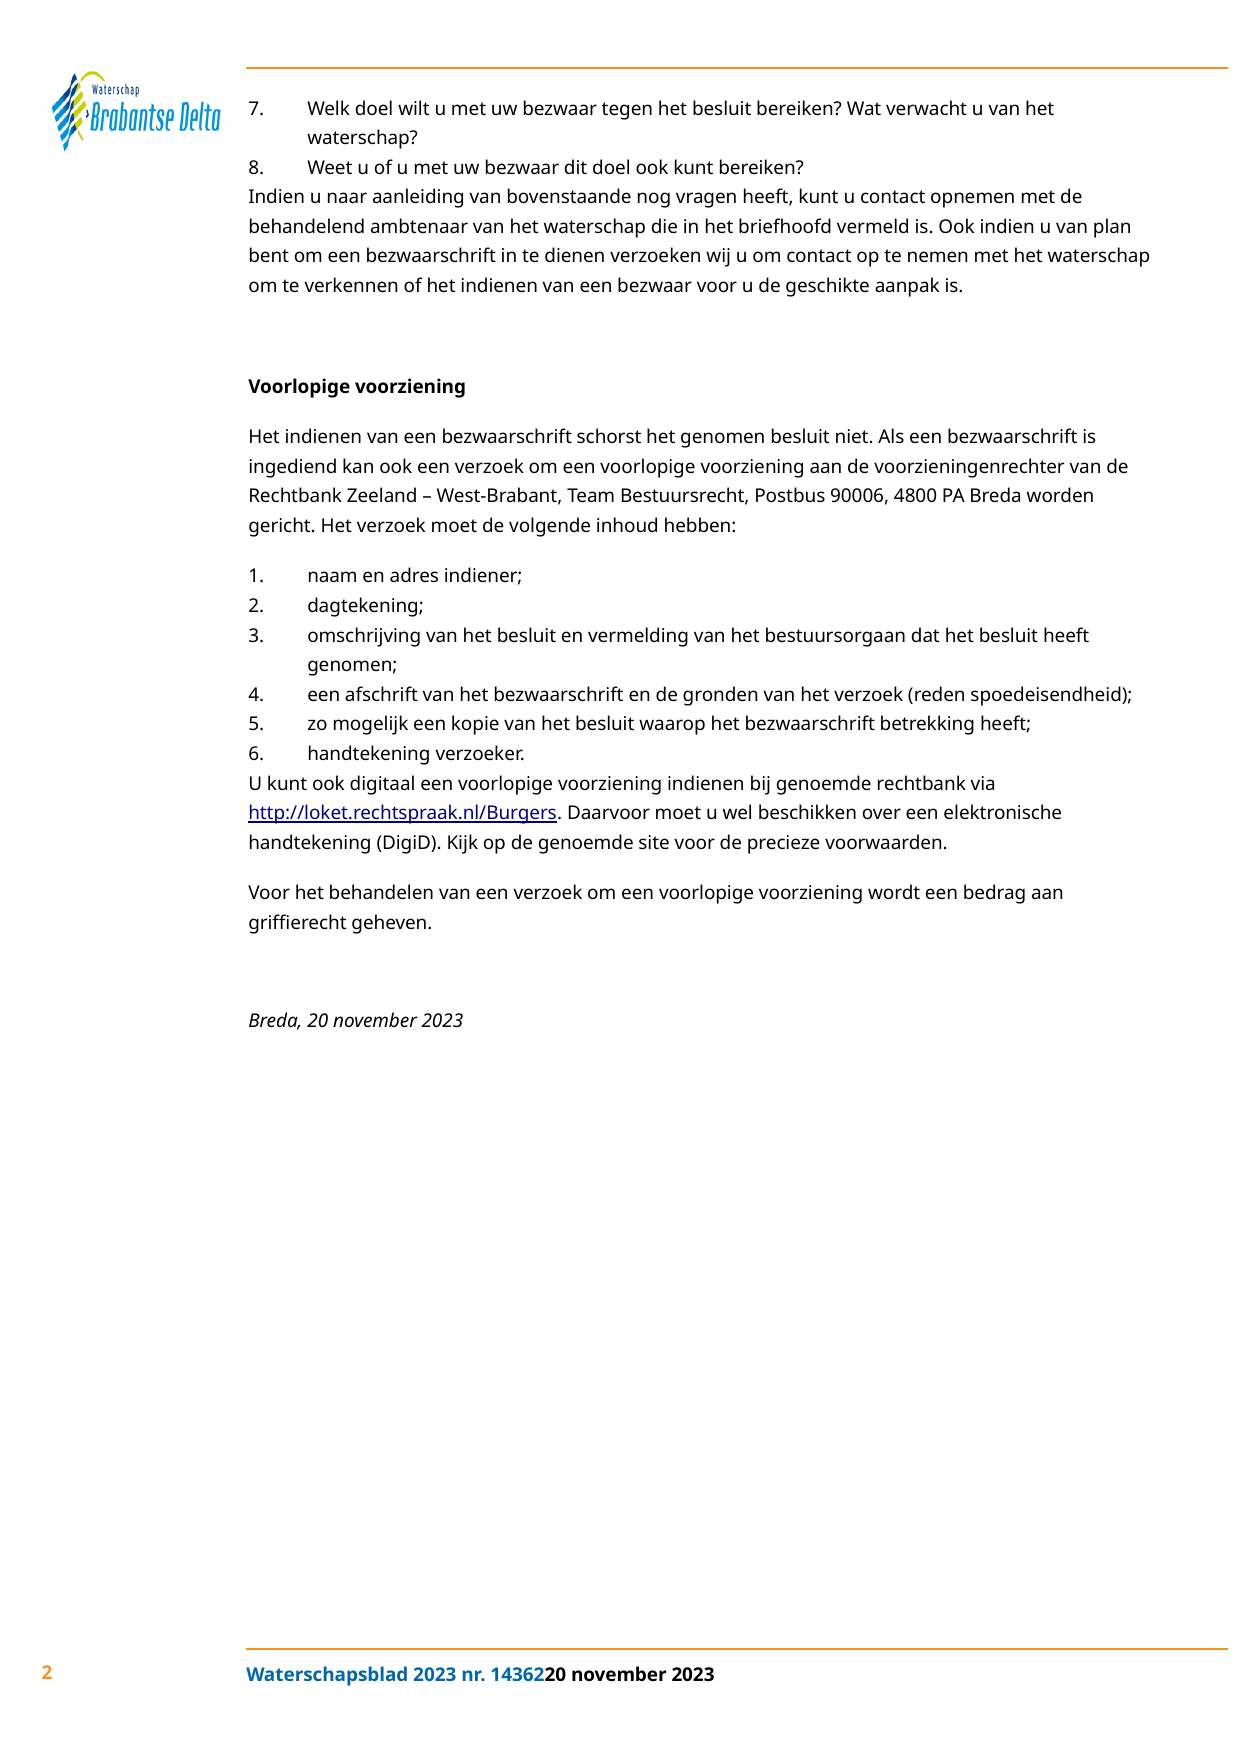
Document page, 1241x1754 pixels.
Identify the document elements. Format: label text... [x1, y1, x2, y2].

text U kunt ook digitaal een voorlopige voorziening indienen bij genoemde rechtbank via http://loket.rechtspraak.nl/Burgers. Daarvoor moet u wel beschikken over een elektronische handtekening (DigiD). Kijk op de genoemde site voor de precieze voorwaarden. [248, 770, 1152, 855]
text Indien u naar aanleiding van bovenstaande nog vragen heeft, kunt u contact opnemen met de behandelend ambtenaar van het waterschap die in het briefhoofd vermeld is. Ook indien u van plan bent om een bezwaarschrift in te dienen verzoeken wij u om contact op te nemen met het waterschap om te verkennen of het indienen van een bezwaar voor u de geschikte aanpak is. [248, 183, 1152, 298]
picture [41, 47, 231, 172]
list handtekening verzoeker. [248, 740, 1152, 766]
list Welk doel wilt u met uw bezwaar tegen het besluit bereiken? Wat verwacht u van het waterschap? [248, 95, 1152, 150]
text Het indienen van een bezwaarschrift schorst het genomen besluit niet. Als een bezwaarschrift is ingediend kan ook een verzoek om een voorlopige voorziening aan de voorzieningenrechter van de Rechtbank Zeeland – West-Brabant, Team Bestuursrecht, Postbus 90006, 4800 PA Breda worden gericht. Het verzoek moet de volgende inhoud hebben: [248, 423, 1152, 538]
list Weet u of u met uw bezwaar dit doel ook kunt bereiken? [248, 154, 1152, 180]
list zo mogelijk een kopie van het besluit waarop het bezwaarschrift betrekking heeft; [248, 711, 1152, 736]
text Voor het behandelen van een verzoek om een voorlopige voorziening wordt een bedrag aan griffierecht geheven. [248, 879, 1152, 935]
text Voorlopige voorziening [248, 373, 1152, 399]
text Breda, 20 november 2023 [248, 1007, 1152, 1033]
list omschrijving van het besluit en vermelding van het bestuursorgaan dat het besluit heeft genomen; [248, 622, 1152, 677]
list een afschrift van het bezwaarschrift en de gronden van het verzoek (reden spoedeisendheid); [248, 681, 1152, 707]
list naam en adres indiener; [248, 563, 1152, 588]
list dagtekening; [248, 592, 1152, 618]
